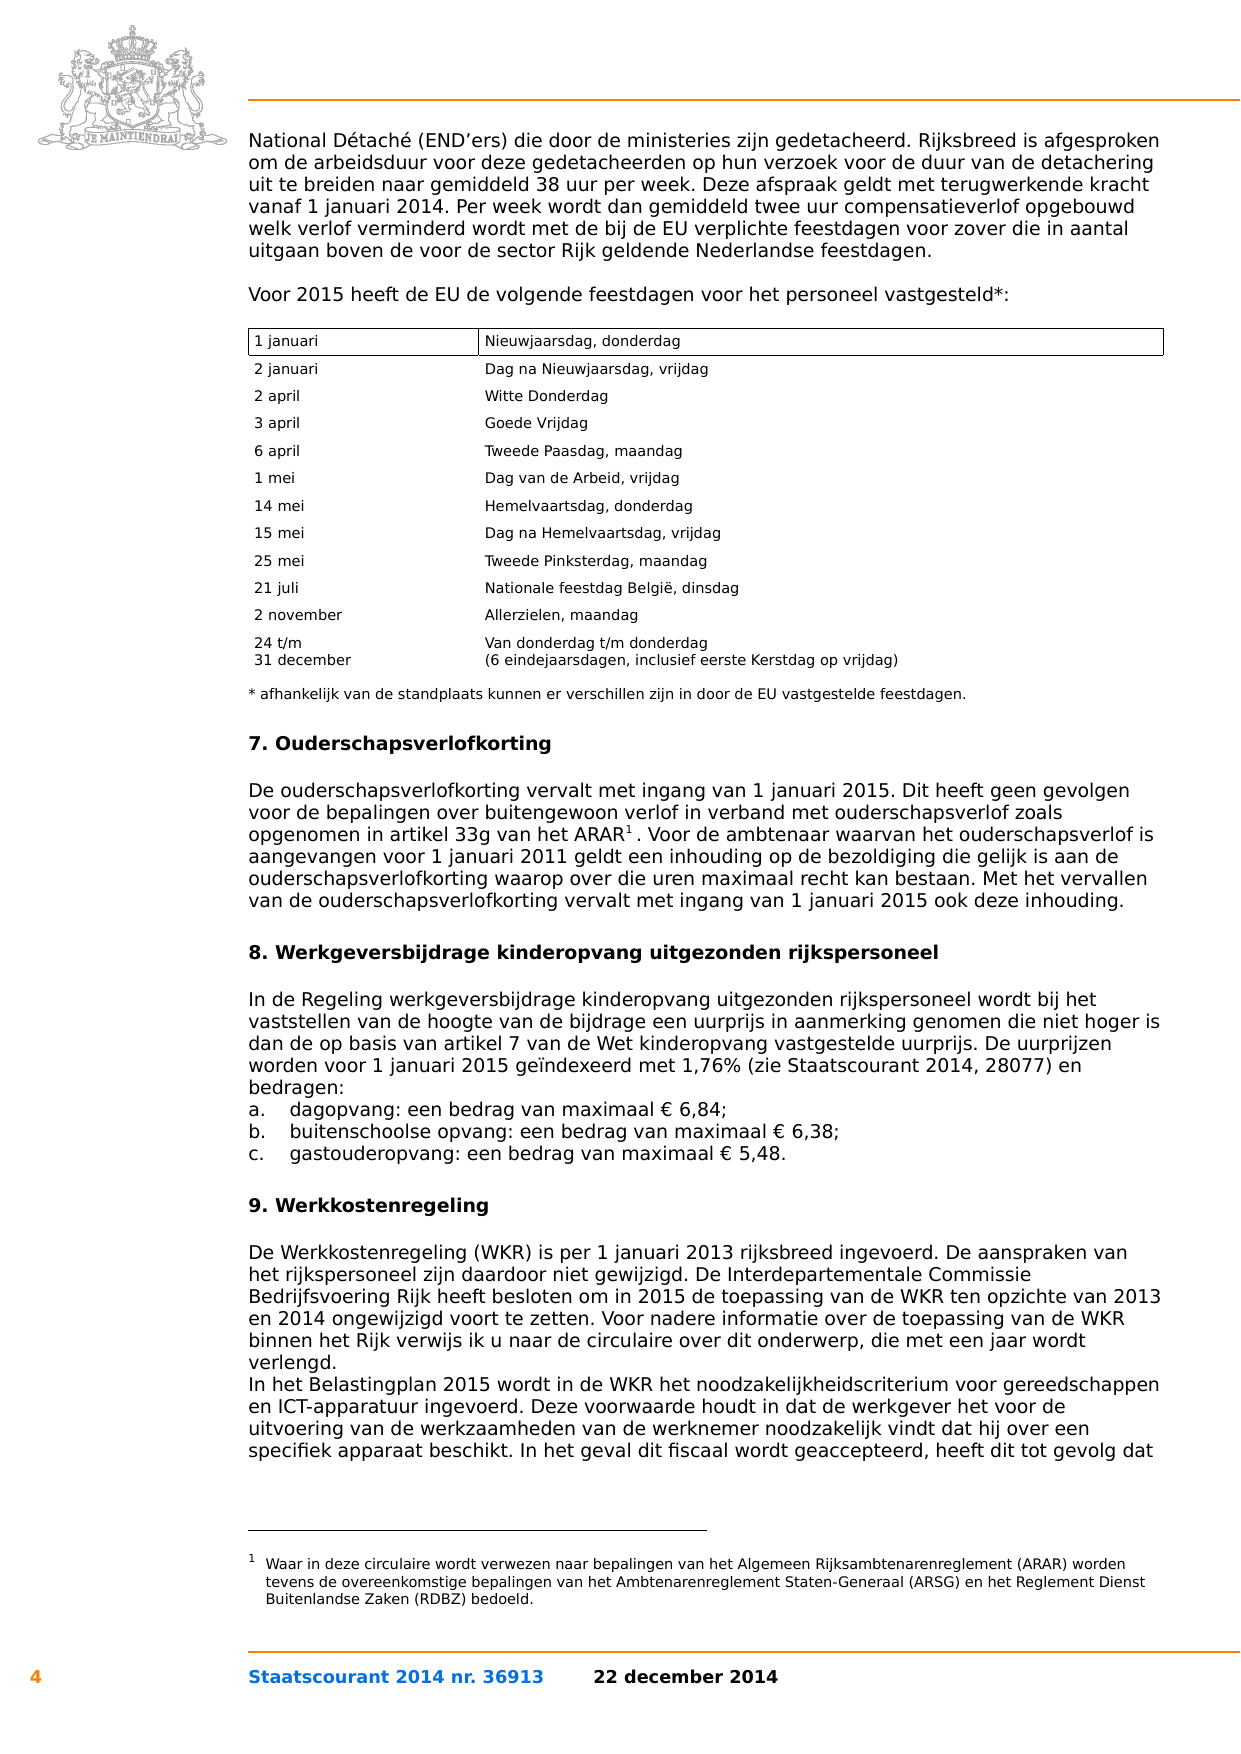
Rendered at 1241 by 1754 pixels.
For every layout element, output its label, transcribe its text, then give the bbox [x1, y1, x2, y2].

text Voor 2015 heeft de EU de volgende feestdagen voor het personeel vastgesteld*: [248, 284, 1163, 306]
table_cell 2 april [249, 383, 478, 410]
subtitle 8. Werkgeversbijdrage kinderopvang uitgezonden rijkspersoneel [248, 942, 1163, 964]
text a. dagopvang: een bedrag van maximaal € 6,84; [248, 1099, 1163, 1121]
subtitle 7. Ouderschapsverlofkorting [248, 733, 1163, 755]
table_cell Dag na Nieuwjaarsdag, vrijdag [479, 356, 1163, 382]
table_cell Allerzielen, maandag [479, 603, 1163, 629]
table_cell Tweede Pinksterdag, maandag [479, 548, 1163, 574]
table_header 1 januari [249, 329, 478, 355]
table_cell 14 mei [249, 493, 478, 519]
table_cell Witte Donderdag [479, 383, 1163, 410]
text National Détaché (END’ers) die door de ministeries zijn gedetacheerd. Rijksbreed is afgesproken om de arbeidsduur voor deze gedetacheerden op hun verzoek voor de duur van de detachering uit te breiden naar gemiddeld 38 uur per week. Deze afspraak geldt met terugwerkende kracht vanaf 1 januari 2014. Per week wordt dan gemiddeld twee uur compensatieverlof opgebouwd welk verlof verminderd wordt met de bij de EU verplichte feestdagen voor zover die in aantal uitgaan boven de voor de sector Rijk geldende Nederlandse feestdagen. [248, 130, 1163, 262]
table_cell 6 april [249, 438, 478, 464]
table_cell Tweede Paasdag, maandag [479, 438, 1163, 464]
table_cell * afhankelijk van de standplaats kunnen er verschillen zijn in door de EU vastgestelde feestdagen. [248, 674, 1163, 703]
table_cell 21 juli [249, 575, 478, 601]
text c. gastouderopvang: een bedrag van maximaal € 5,48. [248, 1143, 1163, 1165]
text b. buitenschoolse opvang: een bedrag van maximaal € 6,38; [248, 1121, 1163, 1143]
subtitle 9. Werkkostenregeling [248, 1195, 1163, 1217]
table_cell Nationale feestdag België, dinsdag [479, 575, 1163, 601]
text De ouderschapsverlofkorting vervalt met ingang van 1 januari 2015. Dit heeft geen gevolgen voor de bepalingen over buitengewoon verlof in verband met ouderschapsverlof zoals opgenomen in artikel 33g van het ARAR. Voor de ambtenaar waarvan het ouderschapsverlof is aangevangen voor 1 januari 2011 geldt een inhouding op de bezoldiging die gelijk is aan de ouderschapsverlofkorting waarop over die uren maximaal recht kan bestaan. Met het vervallen van de ouderschapsverlofkorting vervalt met ingang van 1 januari 2015 ook deze inhouding. [248, 780, 1163, 912]
picture [38, 25, 227, 150]
table_cell Goede Vrijdag [479, 411, 1163, 437]
table_cell 24 t/m 31 december [249, 630, 478, 673]
text De Werkkostenregeling (WKR) is per 1 januari 2013 rijksbreed ingevoerd. De aanspraken van het rijkspersoneel zijn daardoor niet gewijzigd. De Interdepartementale Commissie Bedrijfsvoering Rijk heeft besloten om in 2015 de toepassing van de WKR ten opzichte van 2013 en 2014 ongewijzigd voort te zetten. Voor nadere informatie over de toepassing van de WKR binnen het Rijk verwijs ik u naar de circulaire over dit onderwerp, die met een jaar wordt verlengd. [248, 1242, 1163, 1373]
text In het Belastingplan 2015 wordt in de WKR het noodzakelijkheidscriterium voor gereedschappen en ICT-apparatuur ingevoerd. Deze voorwaarde houdt in dat de werkgever het voor de uitvoering van de werkzaamheden van de werknemer noodzakelijk vindt dat hij over een specifiek apparaat beschikt. In het geval dit fiscaal wordt geaccepteerd, heeft dit tot gevolg dat [248, 1373, 1163, 1461]
text In de Regeling werkgeversbijdrage kinderopvang uitgezonden rijkspersoneel wordt bij het vaststellen van de hoogte van de bijdrage een uurprijs in aanmerking genomen die niet hoger is dan de op basis van artikel 7 van de Wet kinderopvang vastgestelde uurprijs. De uurprijzen worden voor 1 januari 2015 geïndexeerd met 1,76% (zie Staatscourant 2014, 28077) en bedragen: [248, 989, 1163, 1099]
table_cell Dag na Hemelvaartsdag, vrijdag [479, 520, 1163, 547]
table_header Nieuwjaarsdag, donderdag [479, 329, 1163, 355]
table_cell Van donderdag t/m donderdag (6 eindejaarsdagen, inclusief eerste Kerstdag op vrijdag) [479, 630, 1163, 673]
text Waar in deze circulaire wordt verwezen naar bepalingen van het Algemeen Rijksambtenarenreglement (ARAR) worden tevens de overeenkomstige bepalingen van het Ambtenarenreglement Staten-Generaal (ARSG) en het Reglement Dienst Buitenlandse Zaken (RDBZ) bedoeld. [248, 1552, 1163, 1608]
table_cell Dag van de Arbeid, vrijdag [479, 466, 1163, 492]
table_cell 2 januari [249, 356, 478, 382]
table_cell Hemelvaartsdag, donderdag [479, 493, 1163, 519]
table_cell 1 mei [249, 466, 478, 492]
table_cell 15 mei [249, 520, 478, 547]
table_cell 3 april [249, 411, 478, 437]
table_cell 25 mei [249, 548, 478, 574]
table_cell 2 november [249, 603, 478, 629]
